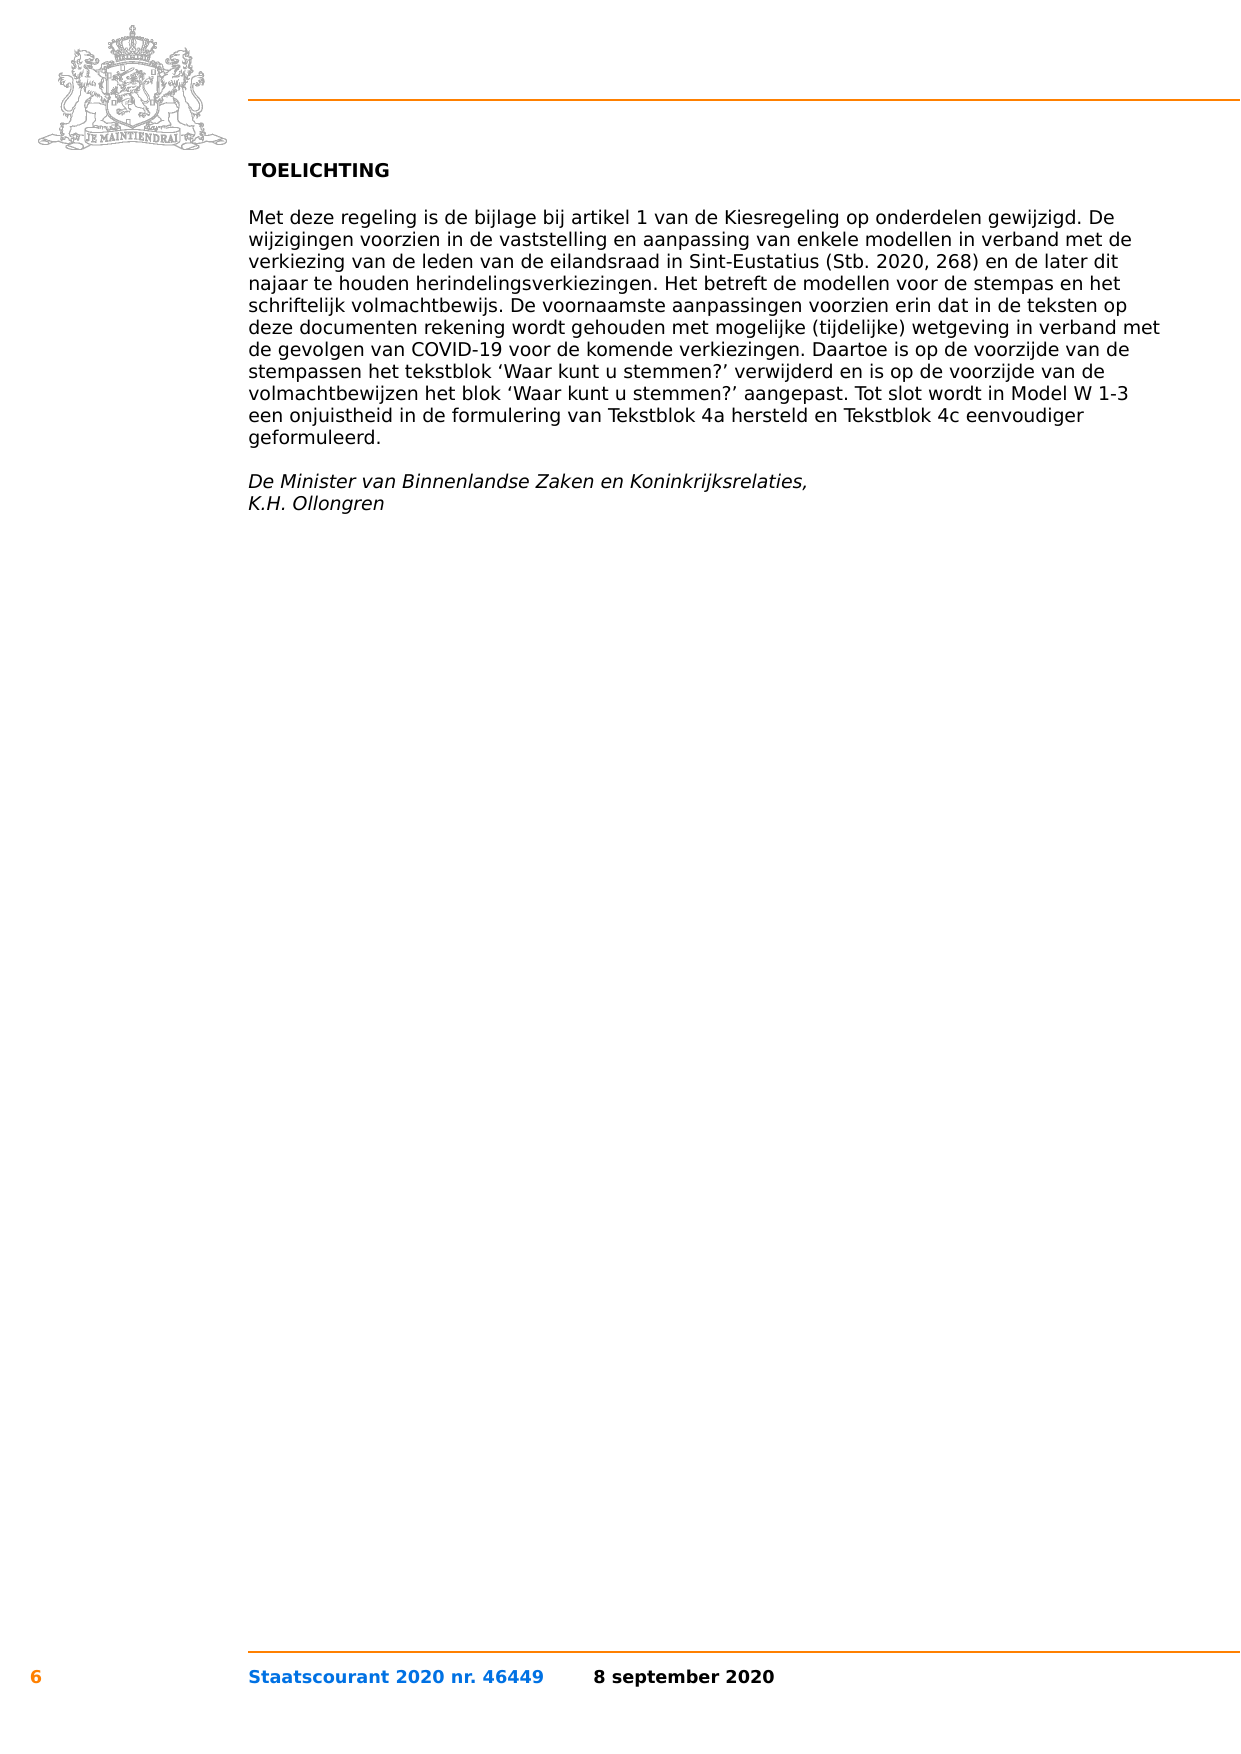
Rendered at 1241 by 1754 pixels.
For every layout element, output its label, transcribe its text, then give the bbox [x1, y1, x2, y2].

subtitle TOELICHTING [248, 160, 1163, 182]
text De Minister van Binnenlandse Zaken en Koninkrijksrelaties, K.H. Ollongren [248, 471, 1163, 514]
picture [38, 25, 227, 150]
text Met deze regeling is de bijlage bij artikel 1 van de Kiesregeling op onderdelen gewijzigd. De wijzigingen voorzien in de vaststelling en aanpassing van enkele modellen in verband met de verkiezing van de leden van de eilandsraad in Sint-Eustatius (Stb. 2020, 268) en de later dit najaar te houden herindelingsverkiezingen. Het betreft de modellen voor de stempas en het schriftelijk volmachtbewijs. De voornaamste aanpassingen voorzien erin dat in de teksten op deze documenten rekening wordt gehouden met mogelijke (tijdelijke) wetgeving in verband met de gevolgen van COVID-19 voor de komende verkiezingen. Daartoe is op de voorzijde van de stempassen het tekstblok ‘Waar kunt u stemmen?’ verwijderd en is op de voorzijde van de volmachtbewijzen het blok ‘Waar kunt u stemmen?’ aangepast. Tot slot wordt in Model W 1-3 een onjuistheid in de formulering van Tekstblok 4a hersteld en Tekstblok 4c eenvoudiger geformuleerd. [248, 207, 1163, 449]
